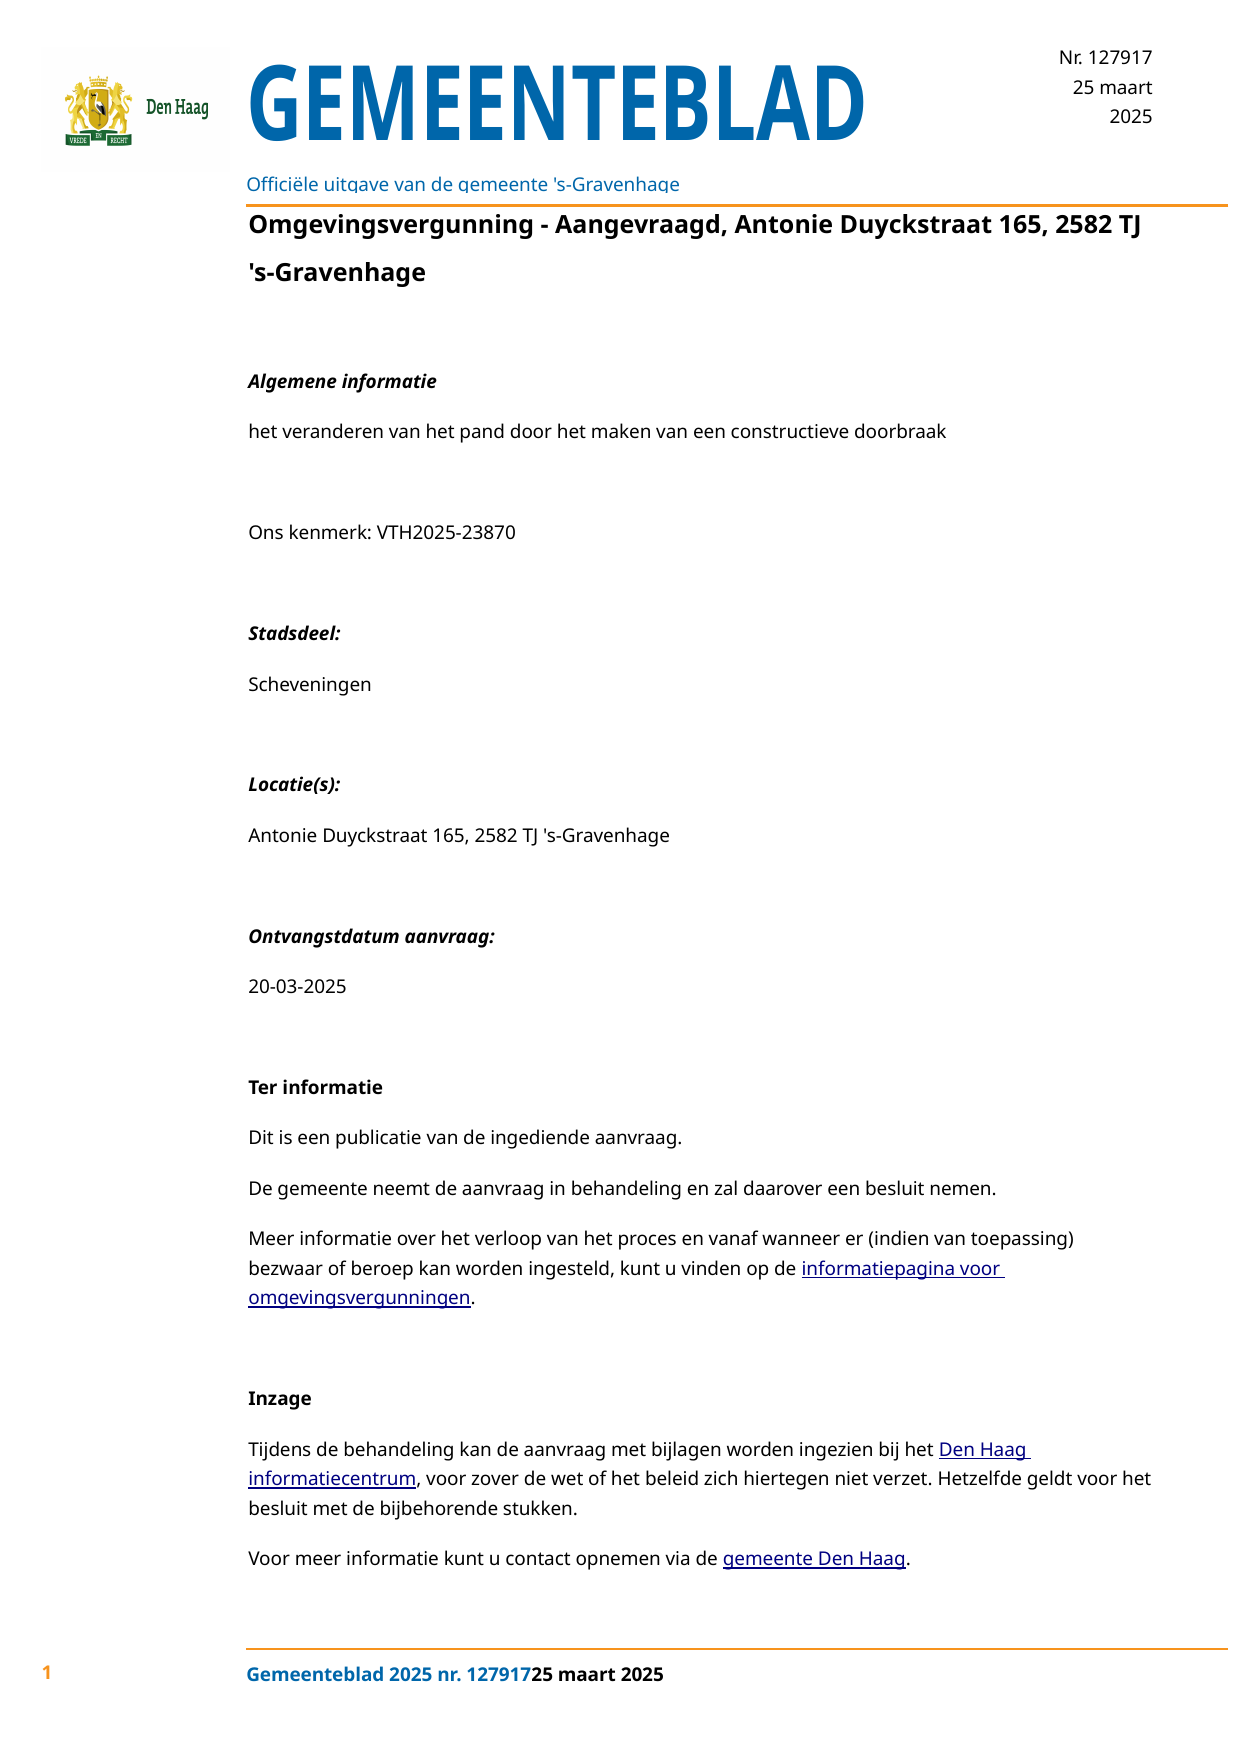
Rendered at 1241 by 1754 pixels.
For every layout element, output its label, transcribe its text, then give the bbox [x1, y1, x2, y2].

text Omgevingsvergunning - Aangevraagd, Antonie Duyckstraat 165, 2582 TJ 's-Gravenhage [248, 207, 1152, 288]
text Voor meer informatie kunt u contact opnemen via de gemeente Den Haag. [248, 1545, 1152, 1571]
text Scheveningen [248, 671, 1152, 697]
text De gemeente neemt de aanvraag in behandeling en zal daarover een besluit nemen. [248, 1175, 1152, 1201]
text Tijdens de behandeling kan de aanvraag met bijlagen worden ingezien bij het Den Haag informatiecentrum, voor zover de wet of het beleid zich hiertegen niet verzet. Hetzelfde geldt voor het besluit met de bijbehorende stukken. [248, 1436, 1152, 1521]
picture [41, 47, 231, 172]
text het veranderen van het pand door het maken van een constructieve doorbraak [248, 419, 1152, 444]
text Meer informatie over het verloop van het proces en vanaf wanneer er (indien van toepassing) bezwaar of beroep kan worden ingesteld, kunt u vinden op de informatiepagina voor omgevingsvergunningen. [248, 1225, 1152, 1310]
text Ter informatie [248, 1074, 1152, 1100]
text Inzage [248, 1385, 1152, 1411]
text Dit is een publicatie van de ingediende aanvraag. [248, 1124, 1152, 1150]
text 20-03-2025 [248, 973, 1152, 999]
text Locatie(s): [248, 772, 1152, 797]
text Ons kenmerk: VTH2025-23870 [248, 519, 1152, 545]
text Algemene informatie [248, 368, 1152, 394]
text Stadsdeel: [248, 620, 1152, 646]
text Antonie Duyckstraat 165, 2582 TJ 's-Gravenhage [248, 822, 1152, 848]
text Ontvangstdatum aanvraag: [248, 923, 1152, 949]
